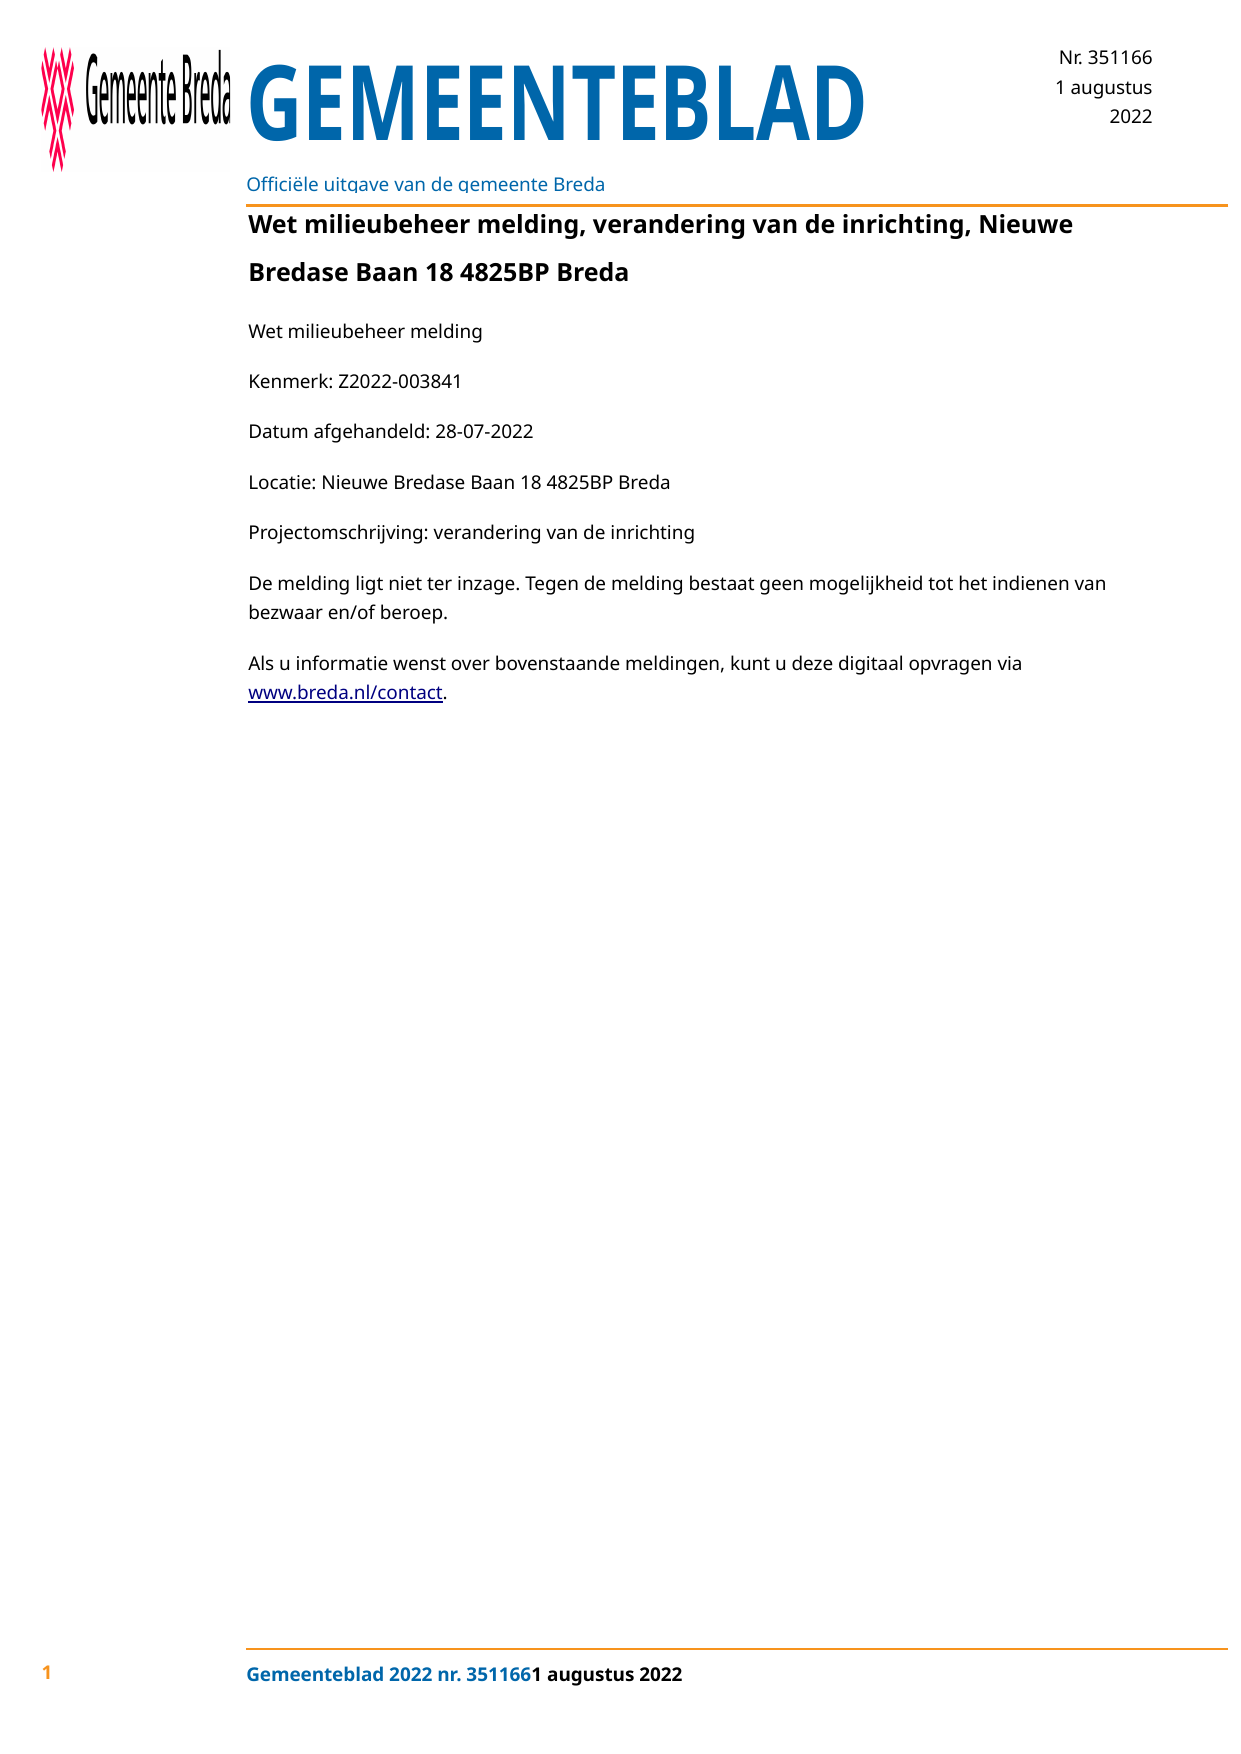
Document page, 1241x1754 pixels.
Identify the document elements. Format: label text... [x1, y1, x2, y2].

text Kenmerk: Z2022-003841 [248, 368, 1152, 394]
text Wet milieubeheer melding [248, 318, 1152, 344]
text De melding ligt niet ter inzage. Tegen de melding bestaat geen mogelijkheid tot het indienen van bezwaar en/of beroep. [248, 570, 1152, 625]
text Datum afgehandeld: 28-07-2022 [248, 419, 1152, 444]
text Projectomschrijving: verandering van de inrichting [248, 519, 1152, 545]
picture [41, 47, 231, 172]
text Wet milieubeheer melding, verandering van de inrichting, Nieuwe Bredase Baan 18 4825BP Breda [248, 207, 1152, 288]
text Als u informatie wenst over bovenstaande meldingen, kunt u deze digitaal opvragen via www.breda.nl/contact. [248, 650, 1152, 705]
text Locatie: Nieuwe Bredase Baan 18 4825BP Breda [248, 469, 1152, 495]
